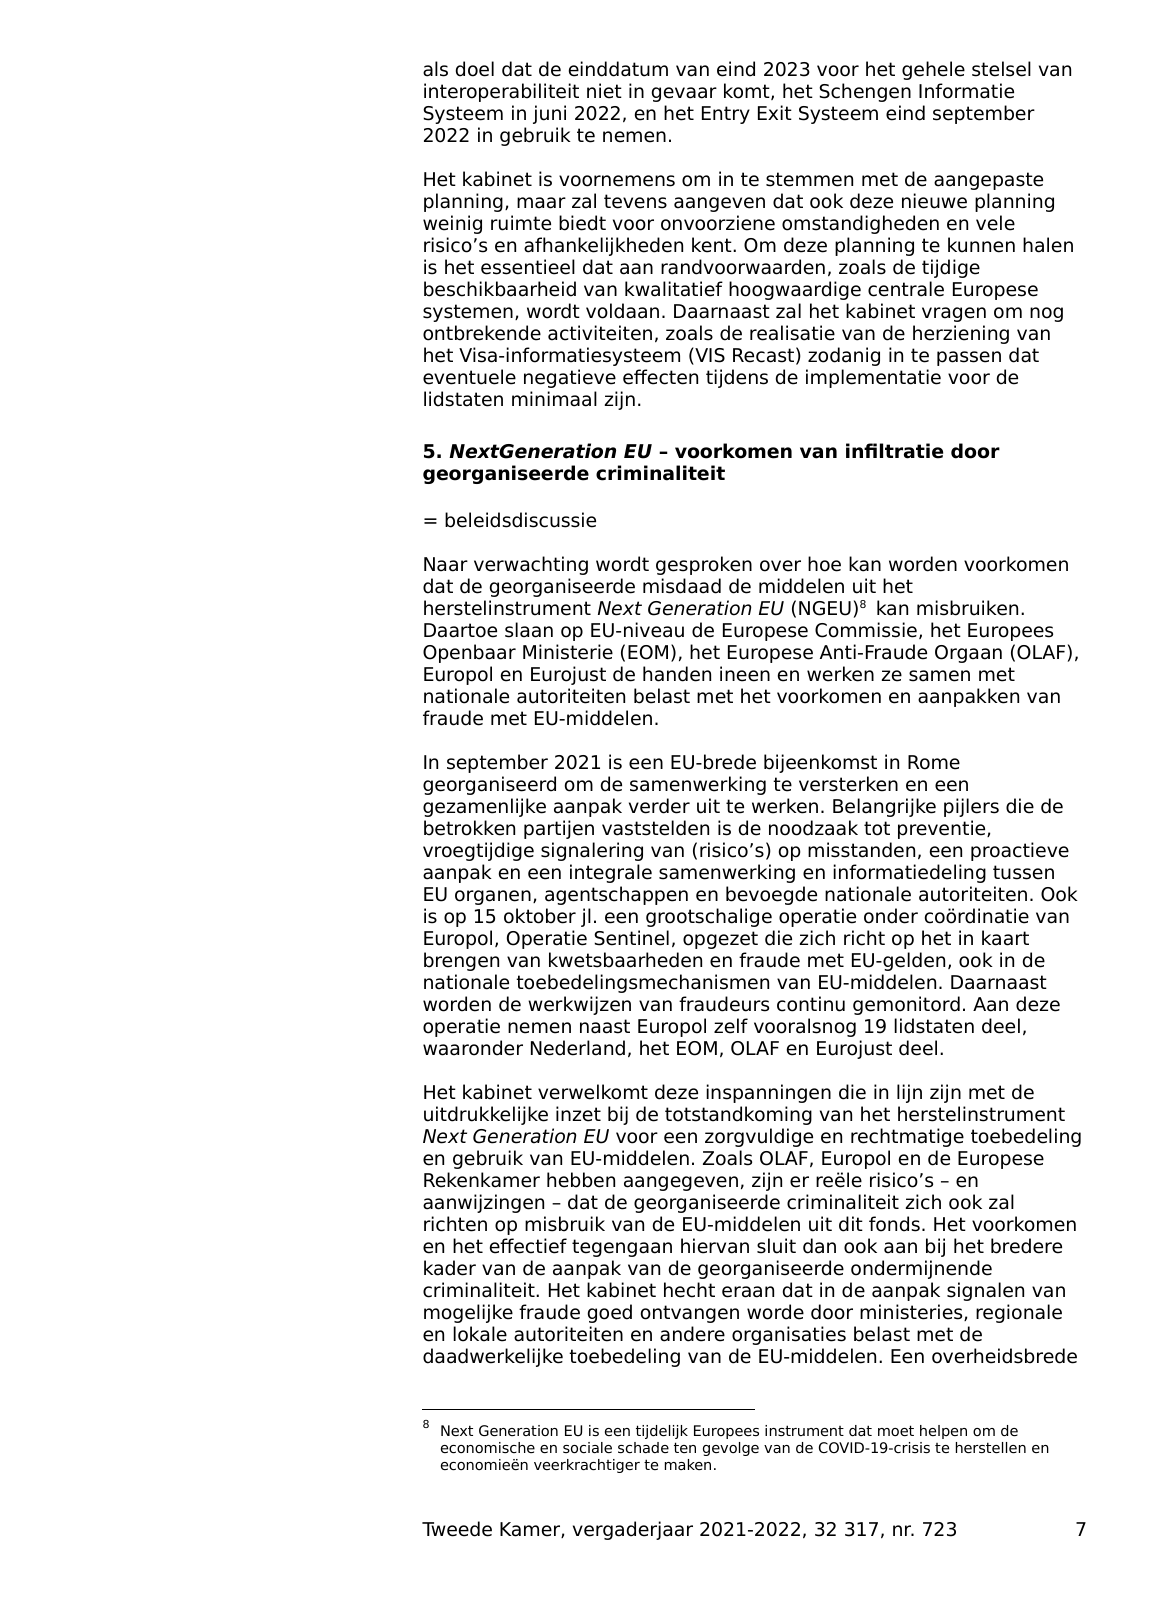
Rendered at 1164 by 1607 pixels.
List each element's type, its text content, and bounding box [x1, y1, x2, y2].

text Next Generation EU is een tijdelijk Europees instrument dat moet helpen om de economische en sociale schade ten gevolge van de COVID-19-crisis te herstellen en economieën veerkrachtiger te maken. [422, 1418, 1087, 1474]
text als doel dat de einddatum van eind 2023 voor het gehele stelsel van interoperabiliteit niet in gevaar komt, het Schengen Informatie Systeem in juni 2022, en het Entry Exit Systeem eind september 2022 in gebruik te nemen. [422, 59, 1087, 147]
subtitle 5. NextGeneration EU – voorkomen van infiltratie door georganiseerde criminaliteit [422, 441, 1087, 485]
text In september 2021 is een EU-brede bijeenkomst in Rome georganiseerd om de samenwerking te versterken en een gezamenlijke aanpak verder uit te werken. Belangrijke pijlers die de betrokken partijen vaststelden is de noodzaak tot preventie, vroegtijdige signalering van (risico’s) op misstanden, een proactieve aanpak en een integrale samenwerking en informatiedeling tussen EU organen, agentschappen en bevoegde nationale autoriteiten. Ook is op 15 oktober jl. een grootschalige operatie onder coördinatie van Europol, Operatie Sentinel, opgezet die zich richt op het in kaart brengen van kwetsbaarheden en fraude met EU-gelden, ook in de nationale toebedelingsmechanismen van EU-middelen. Daarnaast worden de werkwijzen van fraudeurs continu gemonitord. Aan deze operatie nemen naast Europol zelf vooralsnog 19 lidstaten deel, waaronder Nederland, het EOM, OLAF en Eurojust deel. [422, 752, 1087, 1060]
text Naar verwachting wordt gesproken over hoe kan worden voorkomen dat de georganiseerde misdaad de middelen uit het herstelinstrument Next Generation EU (NGEU) kan misbruiken. Daartoe slaan op EU-niveau de Europese Commissie, het Europees Openbaar Ministerie (EOM), het Europese Anti-Fraude Orgaan (OLAF), Europol en Eurojust de handen ineen en werken ze samen met nationale autoriteiten belast met het voorkomen en aanpakken van fraude met EU-middelen. [422, 554, 1087, 730]
text Het kabinet verwelkomt deze inspanningen die in lijn zijn met de uitdrukkelijke inzet bij de totstandkoming van het herstelinstrument Next Generation EU voor een zorgvuldige en rechtmatige toebedeling en gebruik van EU-middelen. Zoals OLAF, Europol en de Europese Rekenkamer hebben aangegeven, zijn er reële risico’s – en aanwijzingen – dat de georganiseerde criminaliteit zich ook zal richten op misbruik van de EU-middelen uit dit fonds. Het voorkomen en het effectief tegengaan hiervan sluit dan ook aan bij het bredere kader van de aanpak van de georganiseerde ondermijnende criminaliteit. Het kabinet hecht eraan dat in de aanpak signalen van mogelijke fraude goed ontvangen worde door ministeries, regionale en lokale autoriteiten en andere organisaties belast met de daadwerkelijke toebedeling van de EU-middelen. Een overheidsbrede [422, 1082, 1087, 1368]
text Het kabinet is voornemens om in te stemmen met de aangepaste planning, maar zal tevens aangeven dat ook deze nieuwe planning weinig ruimte biedt voor onvoorziene omstandigheden en vele risico’s en afhankelijkheden kent. Om deze planning te kunnen halen is het essentieel dat aan randvoorwaarden, zoals de tijdige beschikbaarheid van kwalitatief hoogwaardige centrale Europese systemen, wordt voldaan. Daarnaast zal het kabinet vragen om nog ontbrekende activiteiten, zoals de realisatie van de herziening van het Visa-informatiesysteem (VIS Recast) zodanig in te passen dat eventuele negatieve effecten tijdens de implementatie voor de lidstaten minimaal zijn. [422, 169, 1087, 411]
text = beleidsdiscussie [422, 510, 1087, 532]
